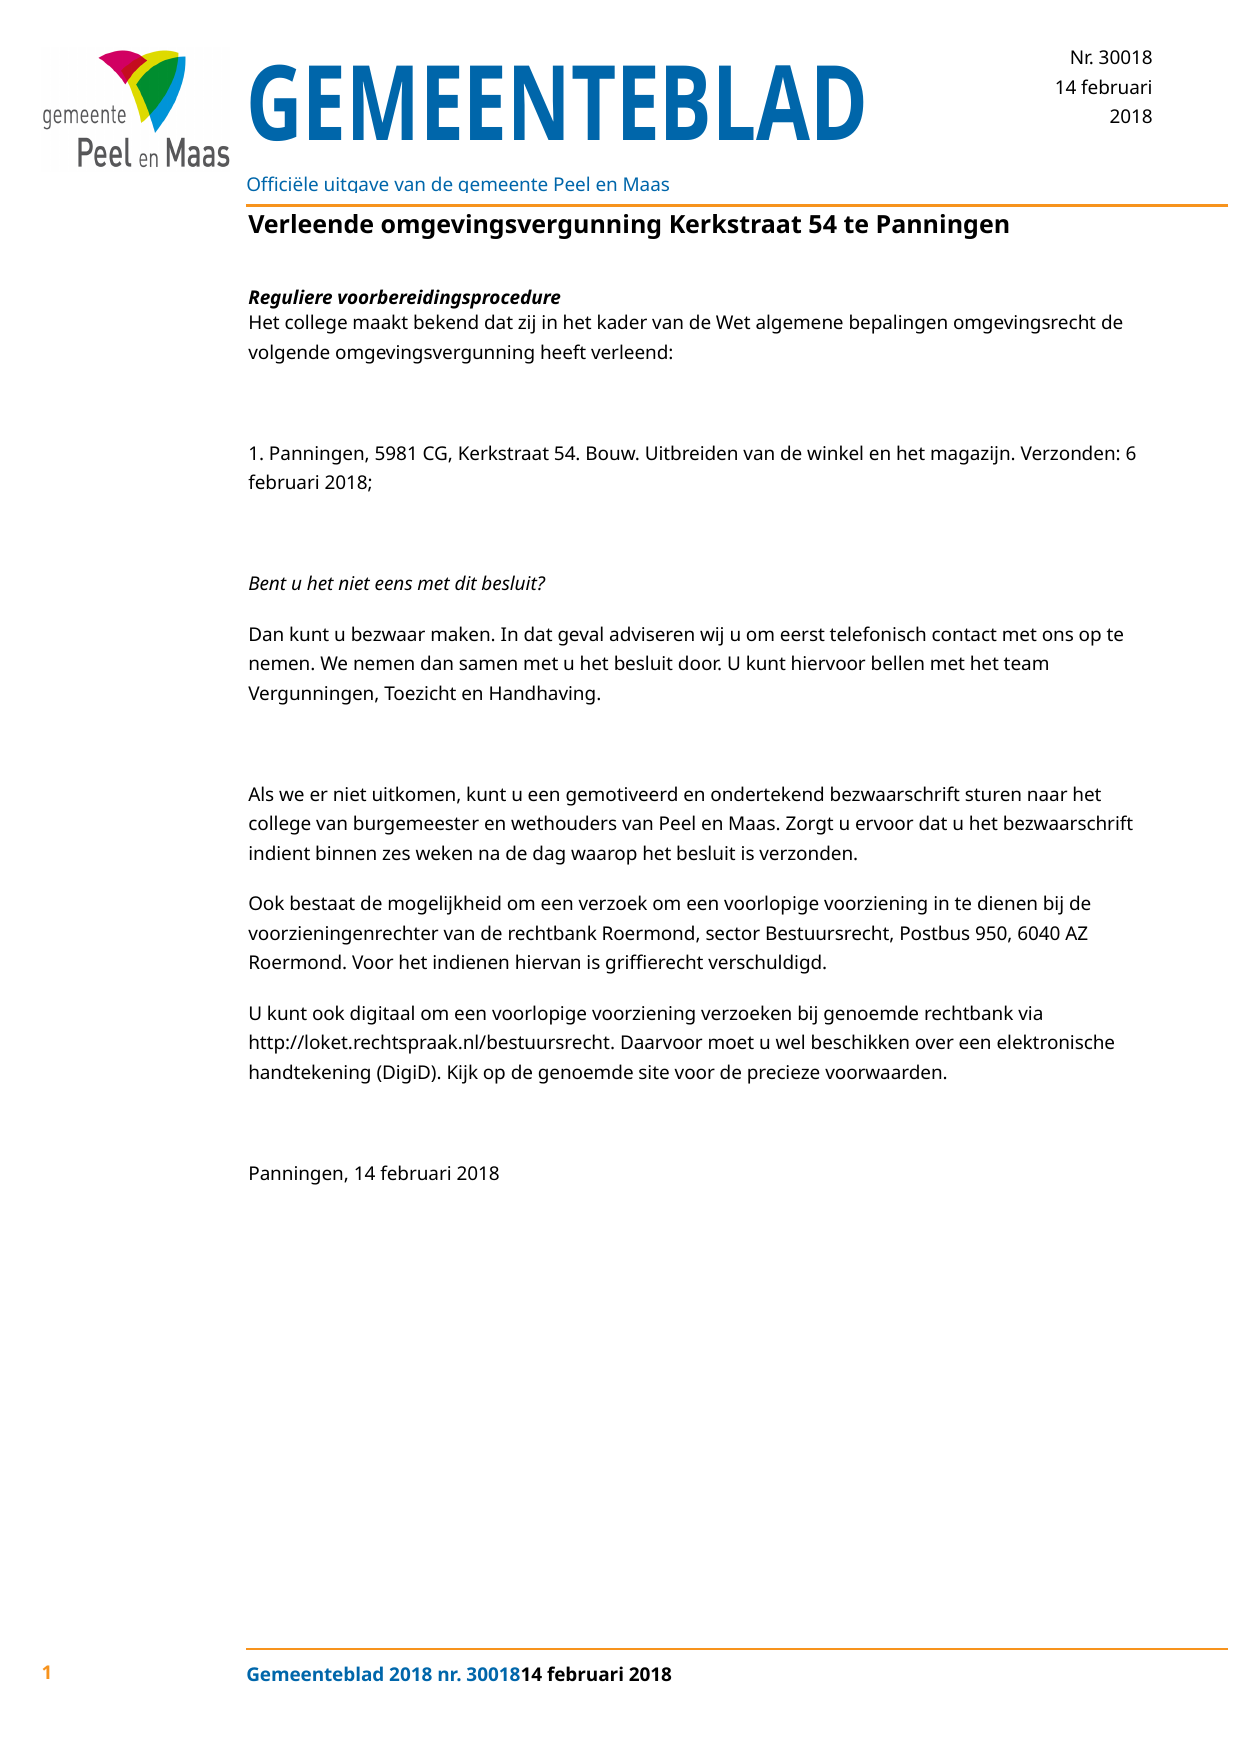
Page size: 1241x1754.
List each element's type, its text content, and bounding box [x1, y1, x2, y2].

text U kunt ook digitaal om een voorlopige voorziening verzoeken bij genoemde rechtbank via http://loket.rechtspraak.nl/bestuursrecht. Daarvoor moet u wel beschikken over een elektronische handtekening (DigiD). Kijk op de genoemde site voor de precieze voorwaarden. [248, 1000, 1152, 1085]
text Bent u het niet eens met dit besluit? [248, 570, 1152, 596]
picture [41, 47, 231, 172]
text Panningen, 14 februari 2018 [248, 1160, 1152, 1186]
text Ook bestaat de mogelijkheid om een verzoek om een voorlopige voorziening in te dienen bij de voorzieningenrechter van de rechtbank Roermond, sector Bestuursrecht, Postbus 950, 6040 AZ Roermond. Voor het indienen hiervan is griffierecht verschuldigd. [248, 890, 1152, 975]
text Reguliere voorbereidingsprocedure [248, 284, 1152, 309]
text Verleende omgevingsvergunning Kerkstraat 54 te Panningen [248, 207, 1152, 241]
text 1. Panningen, 5981 CG, Kerkstraat 54. Bouw. Uitbreiden van de winkel en het magazijn. Verzonden: 6 februari 2018; [248, 440, 1152, 495]
text Het college maakt bekend dat zij in het kader van de Wet algemene bepalingen omgevingsrecht de volgende omgevingsvergunning heeft verleend: [248, 309, 1152, 365]
text Als we er niet uitkomen, kunt u een gemotiveerd en ondertekend bezwaarschrift sturen naar het college van burgemeester en wethouders van Peel en Maas. Zorgt u ervoor dat u het bezwaarschrift indient binnen zes weken na de dag waarop het besluit is verzonden. [248, 781, 1152, 866]
text Dan kunt u bezwaar maken. In dat geval adviseren wij u om eerst telefonisch contact met ons op te nemen. We nemen dan samen met u het besluit door. U kunt hiervoor bellen met het team Vergunningen, Toezicht en Handhaving. [248, 621, 1152, 706]
